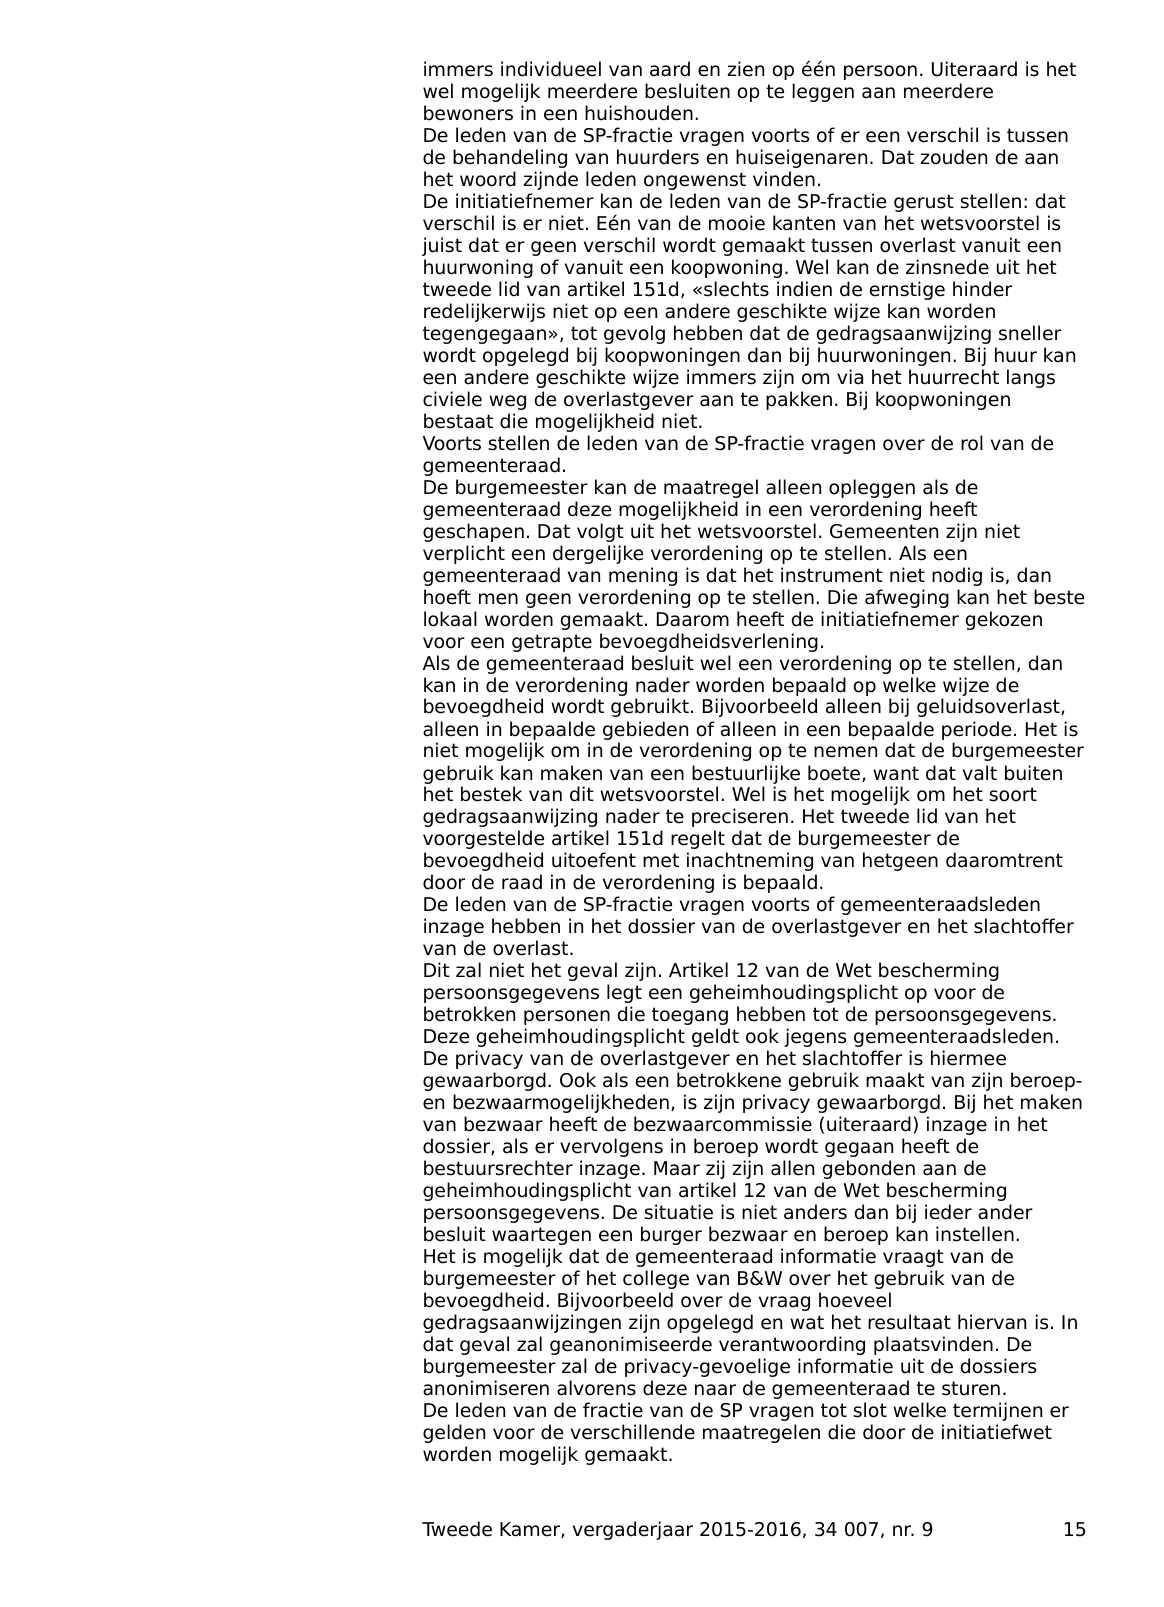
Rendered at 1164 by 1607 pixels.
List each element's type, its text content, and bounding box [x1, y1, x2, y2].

text Dit zal niet het geval zijn. Artikel 12 van de Wet bescherming persoonsgegevens legt een geheimhoudingsplicht op voor de betrokken personen die toegang hebben tot de persoonsgegevens. Deze geheimhoudingsplicht geldt ook jegens gemeenteraadsleden. De privacy van de overlastgever en het slachtoffer is hiermee gewaarborgd. Ook als een betrokkene gebruik maakt van zijn beroep- en bezwaarmogelijkheden, is zijn privacy gewaarborgd. Bij het maken van bezwaar heeft de bezwaarcommissie (uiteraard) inzage in het dossier, als er vervolgens in beroep wordt gegaan heeft de bestuursrechter inzage. Maar zij zijn allen gebonden aan de geheimhoudingsplicht van artikel 12 van de Wet bescherming persoonsgegevens. De situatie is niet anders dan bij ieder ander besluit waartegen een burger bezwaar en beroep kan instellen. [422, 960, 1087, 1246]
text Als de gemeenteraad besluit wel een verordening op te stellen, dan kan in de verordening nader worden bepaald op welke wijze de bevoegdheid wordt gebruikt. Bijvoorbeeld alleen bij geluidsoverlast, alleen in bepaalde gebieden of alleen in een bepaalde periode. Het is niet mogelijk om in de verordening op te nemen dat de burgemeester gebruik kan maken van een bestuurlijke boete, want dat valt buiten het bestek van dit wetsvoorstel. Wel is het mogelijk om het soort gedragsaanwijzing nader te preciseren. Het tweede lid van het voorgestelde artikel 151d regelt dat de burgemeester de bevoegdheid uitoefent met inachtneming van hetgeen daaromtrent door de raad in de verordening is bepaald. [422, 652, 1087, 894]
text immers individueel van aard en zien op één persoon. Uiteraard is het wel mogelijk meerdere besluiten op te leggen aan meerdere bewoners in een huishouden. [422, 59, 1087, 125]
text De leden van de SP-fractie vragen voorts of er een verschil is tussen de behandeling van huurders en huiseigenaren. Dat zouden de aan het woord zijnde leden ongewenst vinden. [422, 125, 1087, 191]
text De leden van de SP-fractie vragen voorts of gemeenteraadsleden inzage hebben in het dossier van de overlastgever en het slachtoffer van de overlast. [422, 894, 1087, 960]
text Voorts stellen de leden van de SP-fractie vragen over de rol van de gemeenteraad. [422, 433, 1087, 477]
text De burgemeester kan de maatregel alleen opleggen als de gemeenteraad deze mogelijkheid in een verordening heeft geschapen. Dat volgt uit het wetsvoorstel. Gemeenten zijn niet verplicht een dergelijke verordening op te stellen. Als een gemeenteraad van mening is dat het instrument niet nodig is, dan hoeft men geen verordening op te stellen. Die afweging kan het beste lokaal worden gemaakt. Daarom heeft de initiatiefnemer gekozen voor een getrapte bevoegdheidsverlening. [422, 477, 1087, 652]
text De initiatiefnemer kan de leden van de SP-fractie gerust stellen: dat verschil is er niet. Eén van de mooie kanten van het wetsvoorstel is juist dat er geen verschil wordt gemaakt tussen overlast vanuit een huurwoning of vanuit een koopwoning. Wel kan de zinsnede uit het tweede lid van artikel 151d, «slechts indien de ernstige hinder redelijkerwijs niet op een andere geschikte wijze kan worden tegengegaan», tot gevolg hebben dat de gedragsaanwijzing sneller wordt opgelegd bij koopwoningen dan bij huurwoningen. Bij huur kan een andere geschikte wijze immers zijn om via het huurrecht langs civiele weg de overlastgever aan te pakken. Bij koopwoningen bestaat die mogelijkheid niet. [422, 191, 1087, 433]
text De leden van de fractie van de SP vragen tot slot welke termijnen er gelden voor de verschillende maatregelen die door de initiatiefwet worden mogelijk gemaakt. [422, 1400, 1087, 1466]
text Het is mogelijk dat de gemeenteraad informatie vraagt van de burgemeester of het college van B&W over het gebruik van de bevoegdheid. Bijvoorbeeld over de vraag hoeveel gedragsaanwijzingen zijn opgelegd en wat het resultaat hiervan is. In dat geval zal geanonimiseerde verantwoording plaatsvinden. De burgemeester zal de privacy-gevoelige informatie uit de dossiers anonimiseren alvorens deze naar de gemeenteraad te sturen. [422, 1246, 1087, 1400]
